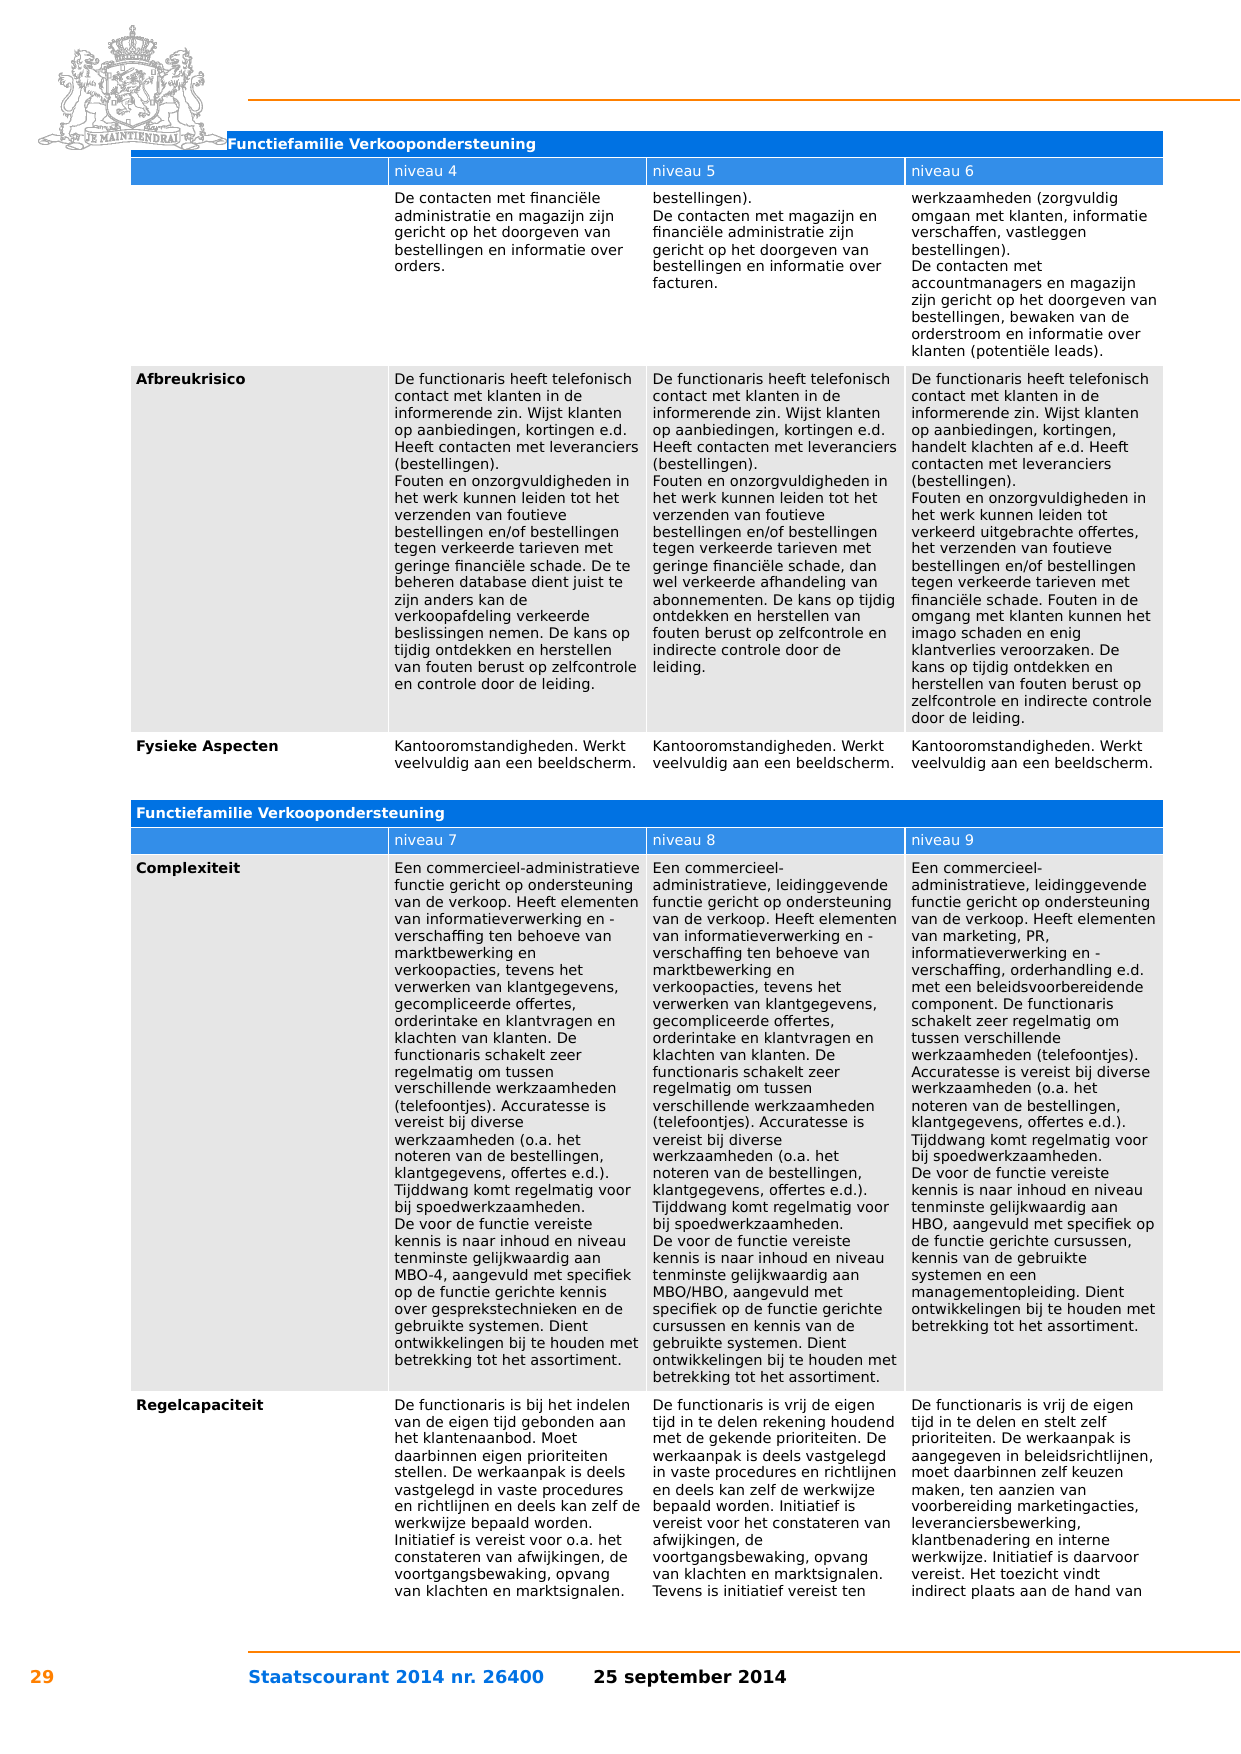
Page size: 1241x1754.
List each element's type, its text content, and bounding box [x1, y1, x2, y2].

table_cell De contacten met financiële administratie en magazijn zijn gericht op het doorgeven van bestellingen en informatie over orders. [389, 186, 646, 365]
table_cell niveau 4 [389, 158, 646, 185]
table_cell Regelcapaciteit [131, 1392, 388, 1605]
table_header Functiefamilie Verkoopondersteuning [131, 131, 1163, 157]
table_cell Een commercieel-administratieve functie gericht op ondersteuning van de verkoop. Heeft elementen van informatieverwerking en -verschaffing ten behoeve van marktbewerking en verkoopacties, tevens het verwerken van klantgegevens, gecompliceerde offertes, orderintake en klantvragen en klachten van klanten. De functionaris schakelt zeer regelmatig om tussen verschillende werkzaamheden (telefoontjes). Accuratesse is vereist bij diverse werkzaamheden (o.a. het noteren van de bestellingen, klantgegevens, offertes e.d.). Tijddwang komt regelmatig voor bij spoedwerkzaamheden. De voor de functie vereiste kennis is naar inhoud en niveau tenminste gelijkwaardig aan MBO-4, aangevuld met specifiek op de functie gerichte kennis over gesprekstechnieken en de gebruikte systemen. Dient ontwikkelingen bij te houden met betrekking tot het assortiment. [389, 855, 646, 1391]
table_cell bestellingen). De contacten met magazijn en financiële administratie zijn gericht op het doorgeven van bestellingen en informatie over facturen. [647, 186, 904, 365]
table_cell Een commercieel-administratieve, leidinggevende functie gericht op ondersteuning van de verkoop. Heeft elementen van marketing, PR, informatieverwerking en -verschaffing, orderhandling e.d. met een beleidsvoorbereidende component. De functionaris schakelt zeer regelmatig om tussen verschillende werkzaamheden (telefoontjes). Accuratesse is vereist bij diverse werkzaamheden (o.a. het noteren van de bestellingen, klantgegevens, offertes e.d.). Tijddwang komt regelmatig voor bij spoedwerkzaamheden. De voor de functie vereiste kennis is naar inhoud en niveau tenminste gelijkwaardig aan HBO, aangevuld met specifiek op de functie gerichte cursussen, kennis van de gebruikte systemen en een managementopleiding. Dient ontwikkelingen bij te houden met betrekking tot het assortiment. [906, 855, 1163, 1391]
table_cell werkzaamheden (zorgvuldig omgaan met klanten, informatie verschaffen, vastleggen bestellingen). De contacten met accountmanagers en magazijn zijn gericht op het doorgeven van bestellingen, bewaken van de orderstroom en informatie over klanten (potentiële leads). [906, 186, 1163, 365]
table_cell Kantooromstandigheden. Werkt veelvuldig aan een beeldscherm. [647, 733, 904, 776]
table_cell De functionaris is bij het indelen van de eigen tijd gebonden aan het klantenaanbod. Moet daarbinnen eigen prioriteiten stellen. De werkaanpak is deels vastgelegd in vaste procedures en richtlijnen en deels kan zelf de werkwijze bepaald worden. Initiatief is vereist voor o.a. het constateren van afwijkingen, de voortgangsbewaking, opvang van klachten en marktsignalen. [389, 1392, 646, 1605]
table_cell [131, 828, 388, 854]
table_cell De functionaris heeft telefonisch contact met klanten in de informerende zin. Wijst klanten op aanbiedingen, kortingen, handelt klachten af e.d. Heeft contacten met leveranciers (bestellingen). Fouten en onzorgvuldigheden in het werk kunnen leiden tot verkeerd uitgebrachte offertes, het verzenden van foutieve bestellingen en/of bestellingen tegen verkeerde tarieven met financiële schade. Fouten in de omgang met klanten kunnen het imago schaden en enig klantverlies veroorzaken. De kans op tijdig ontdekken en herstellen van fouten berust op zelfcontrole en indirecte controle door de leiding. [906, 366, 1163, 732]
table_cell niveau 7 [389, 828, 646, 854]
table_cell Fysieke Aspecten [131, 733, 388, 776]
table_cell Een commercieel-administratieve, leidinggevende functie gericht op ondersteuning van de verkoop. Heeft elementen van informatieverwerking en -verschaffing ten behoeve van marktbewerking en verkoopacties, tevens het verwerken van klantgegevens, gecompliceerde offertes, orderintake en klantvragen en klachten van klanten. De functionaris schakelt zeer regelmatig om tussen verschillende werkzaamheden (telefoontjes). Accuratesse is vereist bij diverse werkzaamheden (o.a. het noteren van de bestellingen, klantgegevens, offertes e.d.). Tijddwang komt regelmatig voor bij spoedwerkzaamheden. De voor de functie vereiste kennis is naar inhoud en niveau tenminste gelijkwaardig aan MBO/HBO, aangevuld met specifiek op de functie gerichte cursussen en kennis van de gebruikte systemen. Dient ontwikkelingen bij te houden met betrekking tot het assortiment. [647, 855, 904, 1391]
table_cell Kantooromstandigheden. Werkt veelvuldig aan een beeldscherm. [906, 733, 1163, 776]
table_cell [131, 158, 388, 185]
table_cell Complexiteit [131, 855, 388, 1391]
table_cell niveau 8 [647, 828, 904, 854]
table_cell De functionaris is vrij de eigen tijd in te delen rekening houdend met de gekende prioriteiten. De werkaanpak is deels vastgelegd in vaste procedures en richtlijnen en deels kan zelf de werkwijze bepaald worden. Initiatief is vereist voor het constateren van afwijkingen, de voortgangsbewaking, opvang van klachten en marktsignalen. Tevens is initiatief vereist ten [647, 1392, 904, 1605]
table_cell niveau 9 [906, 828, 1163, 854]
table_cell De functionaris heeft telefonisch contact met klanten in de informerende zin. Wijst klanten op aanbiedingen, kortingen e.d. Heeft contacten met leveranciers (bestellingen). Fouten en onzorgvuldigheden in het werk kunnen leiden tot het verzenden van foutieve bestellingen en/of bestellingen tegen verkeerde tarieven met geringe financiële schade, dan wel verkeerde afhandeling van abonnementen. De kans op tijdig ontdekken en herstellen van fouten berust op zelfcontrole en indirecte controle door de leiding. [647, 366, 904, 732]
picture [38, 25, 227, 150]
table_cell De functionaris heeft telefonisch contact met klanten in de informerende zin. Wijst klanten op aanbiedingen, kortingen e.d. Heeft contacten met leveranciers (bestellingen). Fouten en onzorgvuldigheden in het werk kunnen leiden tot het verzenden van foutieve bestellingen en/of bestellingen tegen verkeerde tarieven met geringe financiële schade. De te beheren database dient juist te zijn anders kan de verkoopafdeling verkeerde beslissingen nemen. De kans op tijdig ontdekken en herstellen van fouten berust op zelfcontrole en controle door de leiding. [389, 366, 646, 732]
table_cell niveau 6 [906, 158, 1163, 185]
table_cell niveau 5 [647, 158, 904, 185]
table_cell Afbreukrisico [131, 366, 388, 732]
table_cell [131, 186, 388, 365]
table_header Functiefamilie Verkoopondersteuning [131, 800, 1163, 827]
table_cell Kantooromstandigheden. Werkt veelvuldig aan een beeldscherm. [389, 733, 646, 776]
table_cell De functionaris is vrij de eigen tijd in te delen en stelt zelf prioriteiten. De werkaanpak is aangegeven in beleidsrichtlijnen, moet daarbinnen zelf keuzen maken, ten aanzien van voorbereiding marketingacties, leveranciersbewerking, klantbenadering en interne werkwijze. Initiatief is daarvoor vereist. Het toezicht vindt indirect plaats aan de hand van [906, 1392, 1163, 1605]
